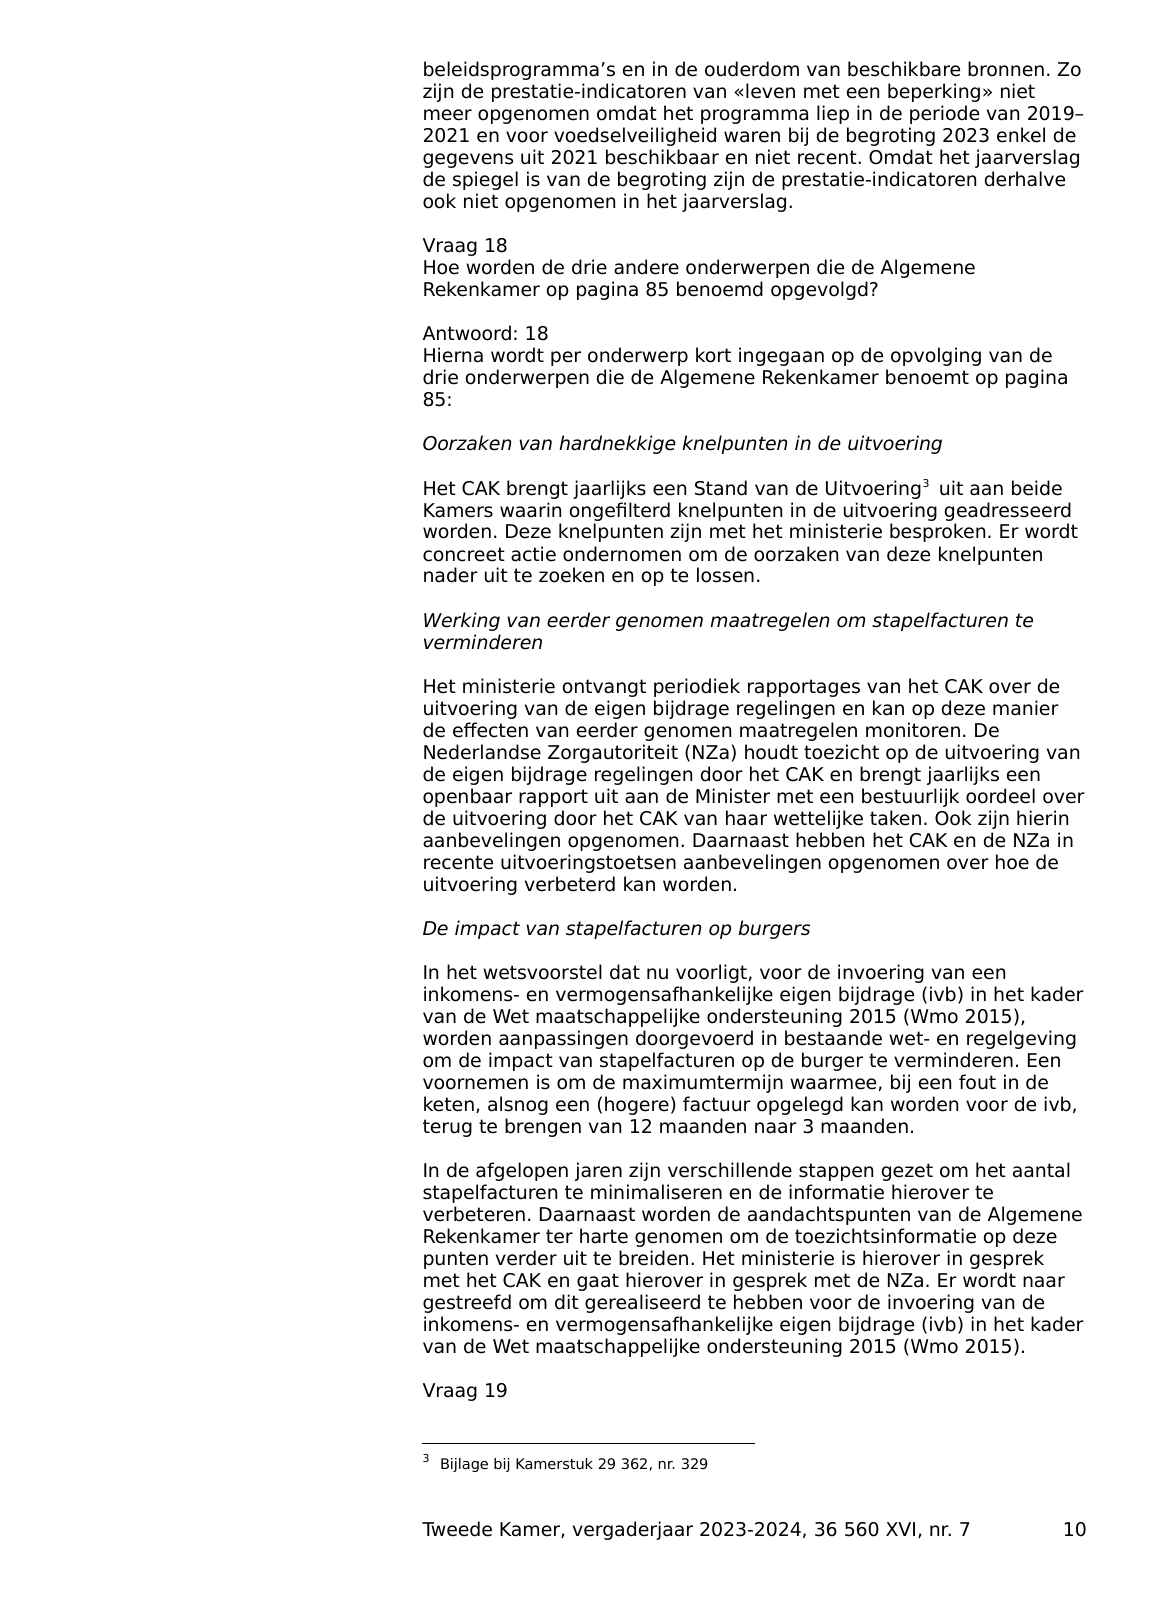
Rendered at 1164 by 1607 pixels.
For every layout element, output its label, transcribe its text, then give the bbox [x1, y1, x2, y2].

text Antwoord: 18 [422, 323, 1087, 345]
text Het ministerie ontvangt periodiek rapportages van het CAK over de uitvoering van de eigen bijdrage regelingen en kan op deze manier de effecten van eerder genomen maatregelen monitoren. De Nederlandse Zorgautoriteit (NZa) houdt toezicht op de uitvoering van de eigen bijdrage regelingen door het CAK en brengt jaarlijks een openbaar rapport uit aan de Minister met een bestuurlijk oordeel over de uitvoering door het CAK van haar wettelijke taken. Ook zijn hierin aanbevelingen opgenomen. Daarnaast hebben het CAK en de NZa in recente uitvoeringstoetsen aanbevelingen opgenomen over hoe de uitvoering verbeterd kan worden. [422, 676, 1087, 896]
text Vraag 19 [422, 1380, 1087, 1402]
text Hierna wordt per onderwerp kort ingegaan op de opvolging van de drie onderwerpen die de Algemene Rekenkamer benoemt op pagina 85: [422, 345, 1087, 411]
subtitle De impact van stapelfacturen op burgers [422, 918, 1087, 940]
text Het CAK brengt jaarlijks een Stand van de Uitvoering uit aan beide Kamers waarin ongefilterd knelpunten in de uitvoering geadresseerd worden. Deze knelpunten zijn met het ministerie besproken. Er wordt concreet actie ondernomen om de oorzaken van deze knelpunten nader uit te zoeken en op te lossen. [422, 477, 1087, 587]
subtitle Werking van eerder genomen maatregelen om stapelfacturen te verminderen [422, 609, 1087, 653]
text beleidsprogramma’s en in de ouderdom van beschikbare bronnen. Zo zijn de prestatie-indicatoren van «leven met een beperking» niet meer opgenomen omdat het programma liep in de periode van 2019–2021 en voor voedselveiligheid waren bij de begroting 2023 enkel de gegevens uit 2021 beschikbaar en niet recent. Omdat het jaarverslag de spiegel is van de begroting zijn de prestatie-indicatoren derhalve ook niet opgenomen in het jaarverslag. [422, 59, 1087, 213]
subtitle Oorzaken van hardnekkige knelpunten in de uitvoering [422, 433, 1087, 455]
text Vraag 18 [422, 235, 1087, 257]
text Bijlage bij Kamerstuk 29 362, nr. 329 [422, 1452, 1087, 1474]
text Hoe worden de drie andere onderwerpen die de Algemene Rekenkamer op pagina 85 benoemd opgevolgd? [422, 257, 1087, 301]
text In het wetsvoorstel dat nu voorligt, voor de invoering van een inkomens- en vermogensafhankelijke eigen bijdrage (ivb) in het kader van de Wet maatschappelijke ondersteuning 2015 (Wmo 2015), worden aanpassingen doorgevoerd in bestaande wet- en regelgeving om de impact van stapelfacturen op de burger te verminderen. Een voornemen is om de maximumtermijn waarmee, bij een fout in de keten, alsnog een (hogere) factuur opgelegd kan worden voor de ivb, terug te brengen van 12 maanden naar 3 maanden. [422, 962, 1087, 1138]
text In de afgelopen jaren zijn verschillende stappen gezet om het aantal stapelfacturen te minimaliseren en de informatie hierover te verbeteren. Daarnaast worden de aandachtspunten van de Algemene Rekenkamer ter harte genomen om de toezichtsinformatie op deze punten verder uit te breiden. Het ministerie is hierover in gesprek met het CAK en gaat hierover in gesprek met de NZa. Er wordt naar gestreefd om dit gerealiseerd te hebben voor de invoering van de inkomens- en vermogensafhankelijke eigen bijdrage (ivb) in het kader van de Wet maatschappelijke ondersteuning 2015 (Wmo 2015). [422, 1160, 1087, 1358]
